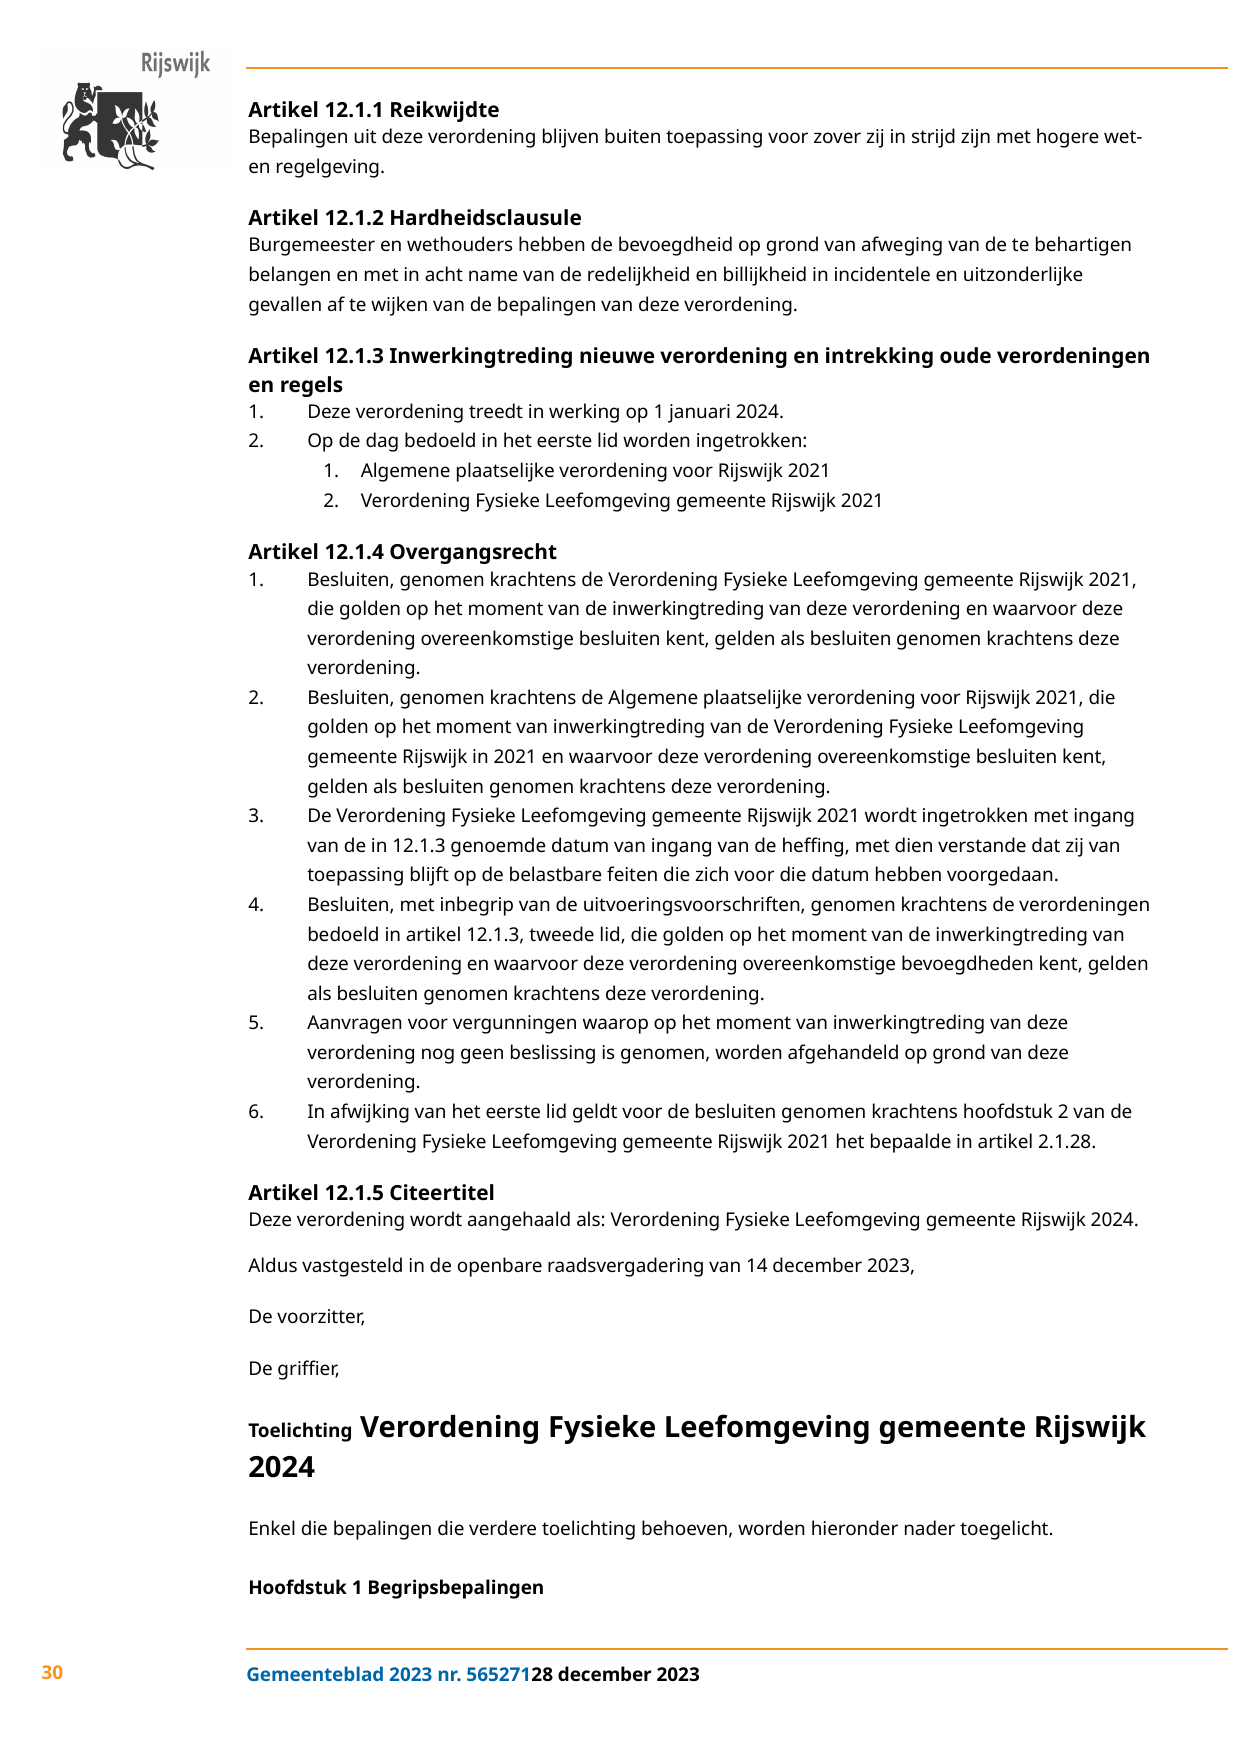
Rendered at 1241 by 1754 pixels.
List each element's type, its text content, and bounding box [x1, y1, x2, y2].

text De voorzitter, [248, 1304, 1152, 1329]
text Toelichting Verordening Fysieke Leefomgeving gemeente Rijswijk 2024 [248, 1407, 1152, 1486]
picture [41, 47, 231, 172]
list Aanvragen voor vergunningen waarop op het moment van inwerkingtreding van deze verordening nog geen beslissing is genomen, worden afgehandeld op grond van deze verordening. [248, 1009, 1152, 1094]
list Op de dag bedoeld in het eerste lid worden ingetrokken: [248, 428, 1152, 453]
text Deze verordening wordt aangehaald als: Verordening Fysieke Leefomgeving gemeente Rijswijk 2024. [248, 1207, 1152, 1232]
text Burgemeester en wethouders hebben de bevoegdheid op grond van afweging van de te behartigen belangen en met in acht name van de redelijkheid en billijkheid in incidentele en uitzonderlijke gevallen af te wijken van de bepalingen van deze verordening. [248, 232, 1152, 317]
text Enkel die bepalingen die verdere toelichting behoeven, worden hieronder nader toegelicht. [248, 1515, 1152, 1541]
list Algemene plaatselijke verordening voor Rijswijk 2021 [323, 457, 1152, 483]
text De griffier, [248, 1355, 1152, 1381]
list Verordening Fysieke Leefomgeving gemeente Rijswijk 2021 [323, 487, 1152, 513]
text Artikel 12.1.5 Citeertitel [248, 1178, 1152, 1207]
text Hoofdstuk 1 Begripsbepalingen [248, 1574, 1152, 1600]
text Aldus vastgesteld in de openbare raadsvergadering van 14 december 2023, [248, 1252, 1152, 1278]
list De Verordening Fysieke Leefomgeving gemeente Rijswijk 2021 wordt ingetrokken met ingang van de in 12.1.3 genoemde datum van ingang van de heffing, met dien verstande dat zij van toepassing blijft op de belastbare feiten die zich voor die datum hebben voorgedaan. [248, 802, 1152, 887]
list Besluiten, genomen krachtens de Verordening Fysieke Leefomgeving gemeente Rijswijk 2021, die golden op het moment van de inwerkingtreding van deze verordening en waarvoor deze verordening overeenkomstige besluiten kent, gelden als besluiten genomen krachtens deze verordening. [248, 566, 1152, 680]
text Bepalingen uit deze verordening blijven buiten toepassing voor zover zij in strijd zijn met hogere wet- en regelgeving. [248, 123, 1152, 178]
list In afwijking van het eerste lid geldt voor de besluiten genomen krachtens hoofdstuk 2 van de Verordening Fysieke Leefomgeving gemeente Rijswijk 2021 het bepaalde in artikel 2.1.28. [248, 1098, 1152, 1153]
text Artikel 12.1.3 Inwerkingtreding nieuwe verordening en intrekking oude verordeningen en regels [248, 341, 1152, 398]
list Besluiten, met inbegrip van de uitvoeringsvoorschriften, genomen krachtens de verordeningen bedoeld in artikel 12.1.3, tweede lid, die golden op het moment van de inwerkingtreding van deze verordening en waarvoor deze verordening overeenkomstige bevoegdheden kent, gelden als besluiten genomen krachtens deze verordening. [248, 891, 1152, 1006]
text Artikel 12.1.2 Hardheidsclausule [248, 203, 1152, 232]
list Besluiten, genomen krachtens de Algemene plaatselijke verordening voor Rijswijk 2021, die golden op het moment van inwerkingtreding van de Verordening Fysieke Leefomgeving gemeente Rijswijk in 2021 en waarvoor deze verordening overeenkomstige besluiten kent, gelden als besluiten genomen krachtens deze verordening. [248, 684, 1152, 798]
list Deze verordening treedt in werking op 1 januari 2024. [248, 398, 1152, 424]
text Artikel 12.1.4 Overgangsrecht [248, 537, 1152, 566]
text Artikel 12.1.1 Reikwijdte [248, 95, 1152, 123]
